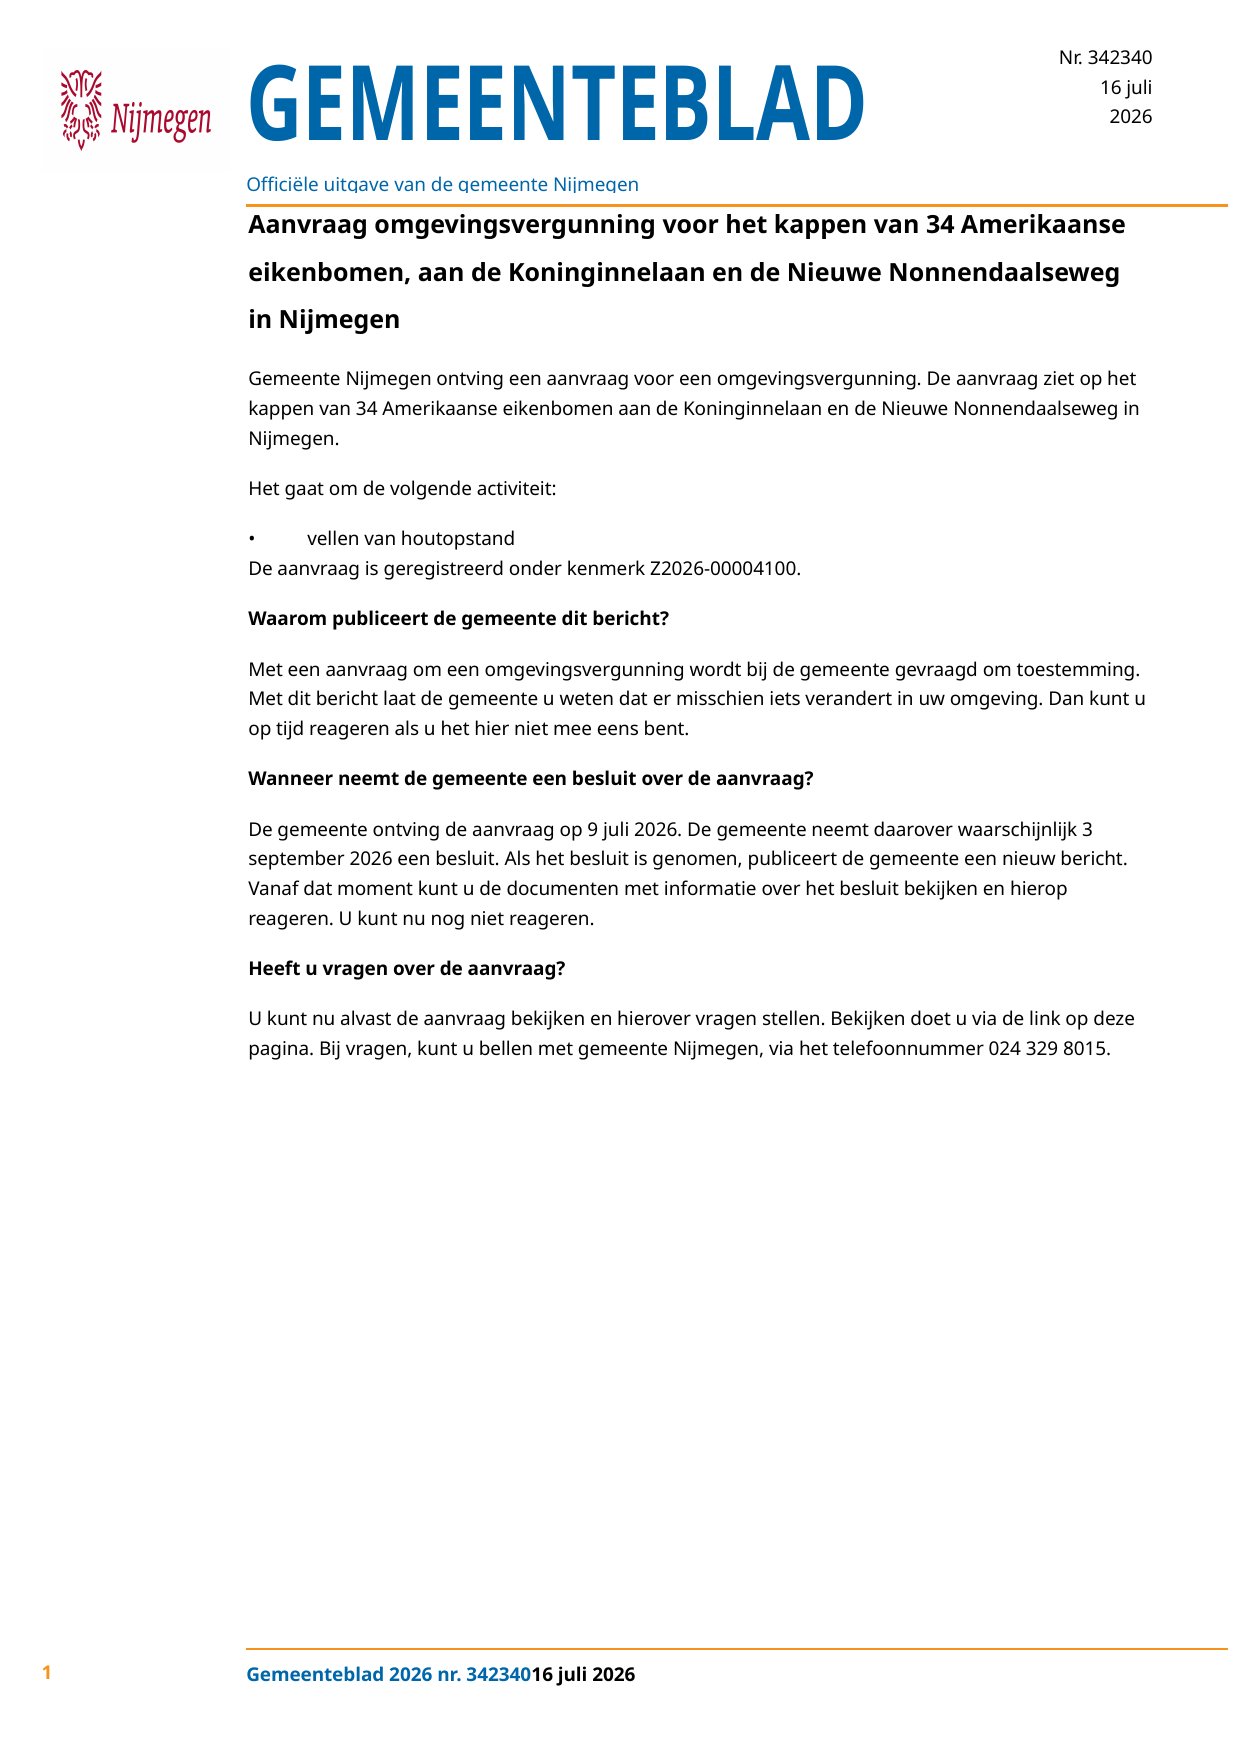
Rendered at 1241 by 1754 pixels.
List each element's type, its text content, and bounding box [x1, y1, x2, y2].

picture [41, 47, 231, 172]
text Waarom publiceert de gemeente dit bericht? [248, 606, 1152, 631]
list vellen van houtopstand [248, 526, 1152, 551]
text Wanneer neemt de gemeente een besluit over de aanvraag? [248, 766, 1152, 791]
text Met een aanvraag om een omgevingsvergunning wordt bij de gemeente gevraagd om toestemming. Met dit bericht laat de gemeente u weten dat er misschien iets verandert in uw omgeving. Dan kunt u op tijd reageren als u het hier niet mee eens bent. [248, 656, 1152, 741]
text U kunt nu alvast de aanvraag bekijken en hierover vragen stellen. Bekijken doet u via de link op deze pagina. Bij vragen, kunt u bellen met gemeente Nijmegen, via het telefoonnummer 024 329 8015. [248, 1006, 1152, 1061]
text Heeft u vragen over de aanvraag? [248, 955, 1152, 981]
text Gemeente Nijmegen ontving een aanvraag voor een omgevingsvergunning. De aanvraag ziet op het kappen van 34 Amerikaanse eikenbomen aan de Koninginnelaan en de Nieuwe Nonnendaalseweg in Nijmegen. [248, 366, 1152, 450]
text Aanvraag omgevingsvergunning voor het kappen van 34 Amerikaanse eikenbomen, aan de Koninginnelaan en de Nieuwe Nonnendaalseweg in Nijmegen [248, 207, 1152, 336]
text De gemeente ontving de aanvraag op 9 juli 2026. De gemeente neemt daarover waarschijnlijk 3 september 2026 een besluit. Als het besluit is genomen, publiceert de gemeente een nieuw bericht. Vanaf dat moment kunt u de documenten met informatie over het besluit bekijken en hierop reageren. U kunt nu nog niet reageren. [248, 816, 1152, 930]
text Het gaat om de volgende activiteit: [248, 475, 1152, 501]
text De aanvraag is geregistreerd onder kenmerk Z2026-00004100. [248, 555, 1152, 581]
